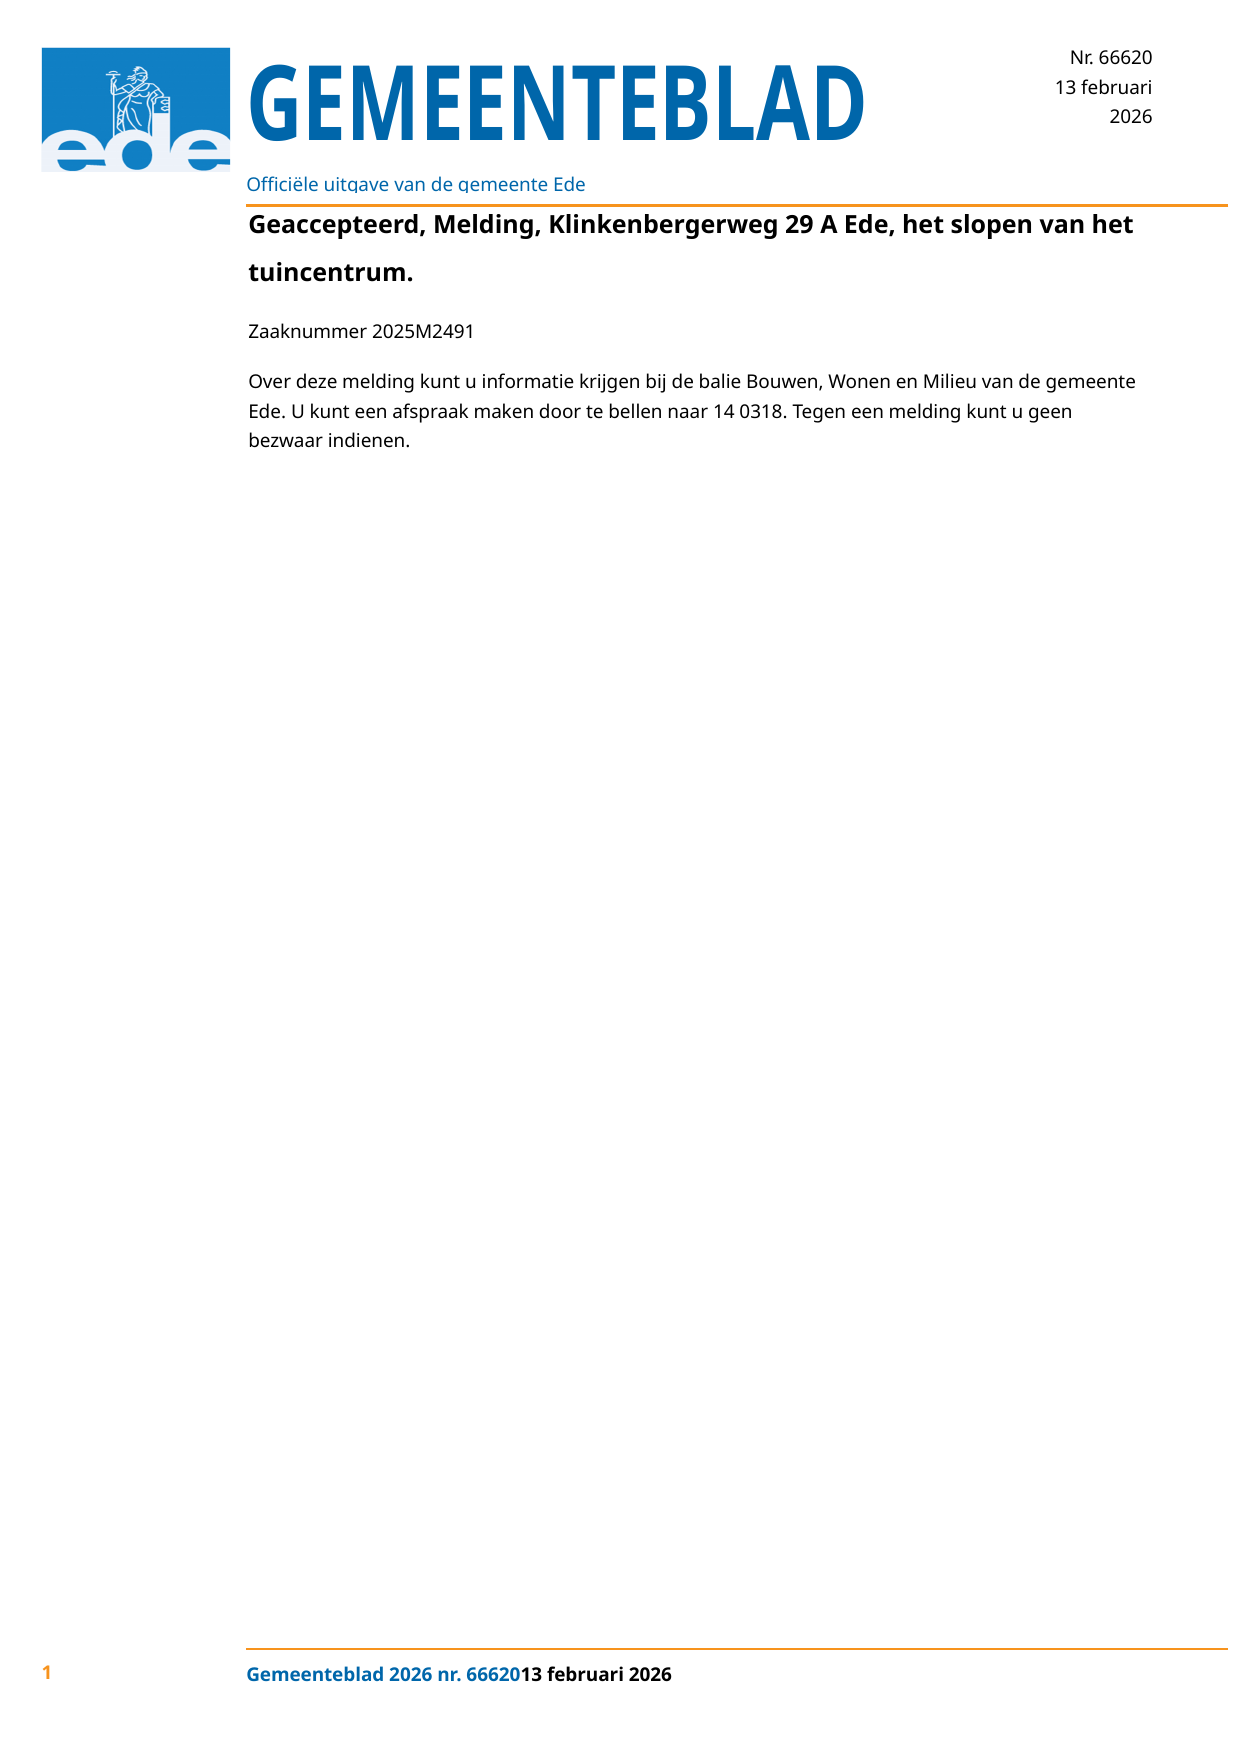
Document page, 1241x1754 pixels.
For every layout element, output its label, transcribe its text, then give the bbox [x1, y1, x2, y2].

text Zaaknummer 2025M2491 [248, 318, 1152, 344]
text Over deze melding kunt u informatie krijgen bij de balie Bouwen, Wonen en Milieu van de gemeente Ede. U kunt een afspraak maken door te bellen naar 14 0318. Tegen een melding kunt u geen bezwaar indienen. [248, 368, 1152, 453]
picture [41, 47, 231, 172]
text Geaccepteerd, Melding, Klinkenbergerweg 29 A Ede, het slopen van het tuincentrum. [248, 207, 1152, 288]
